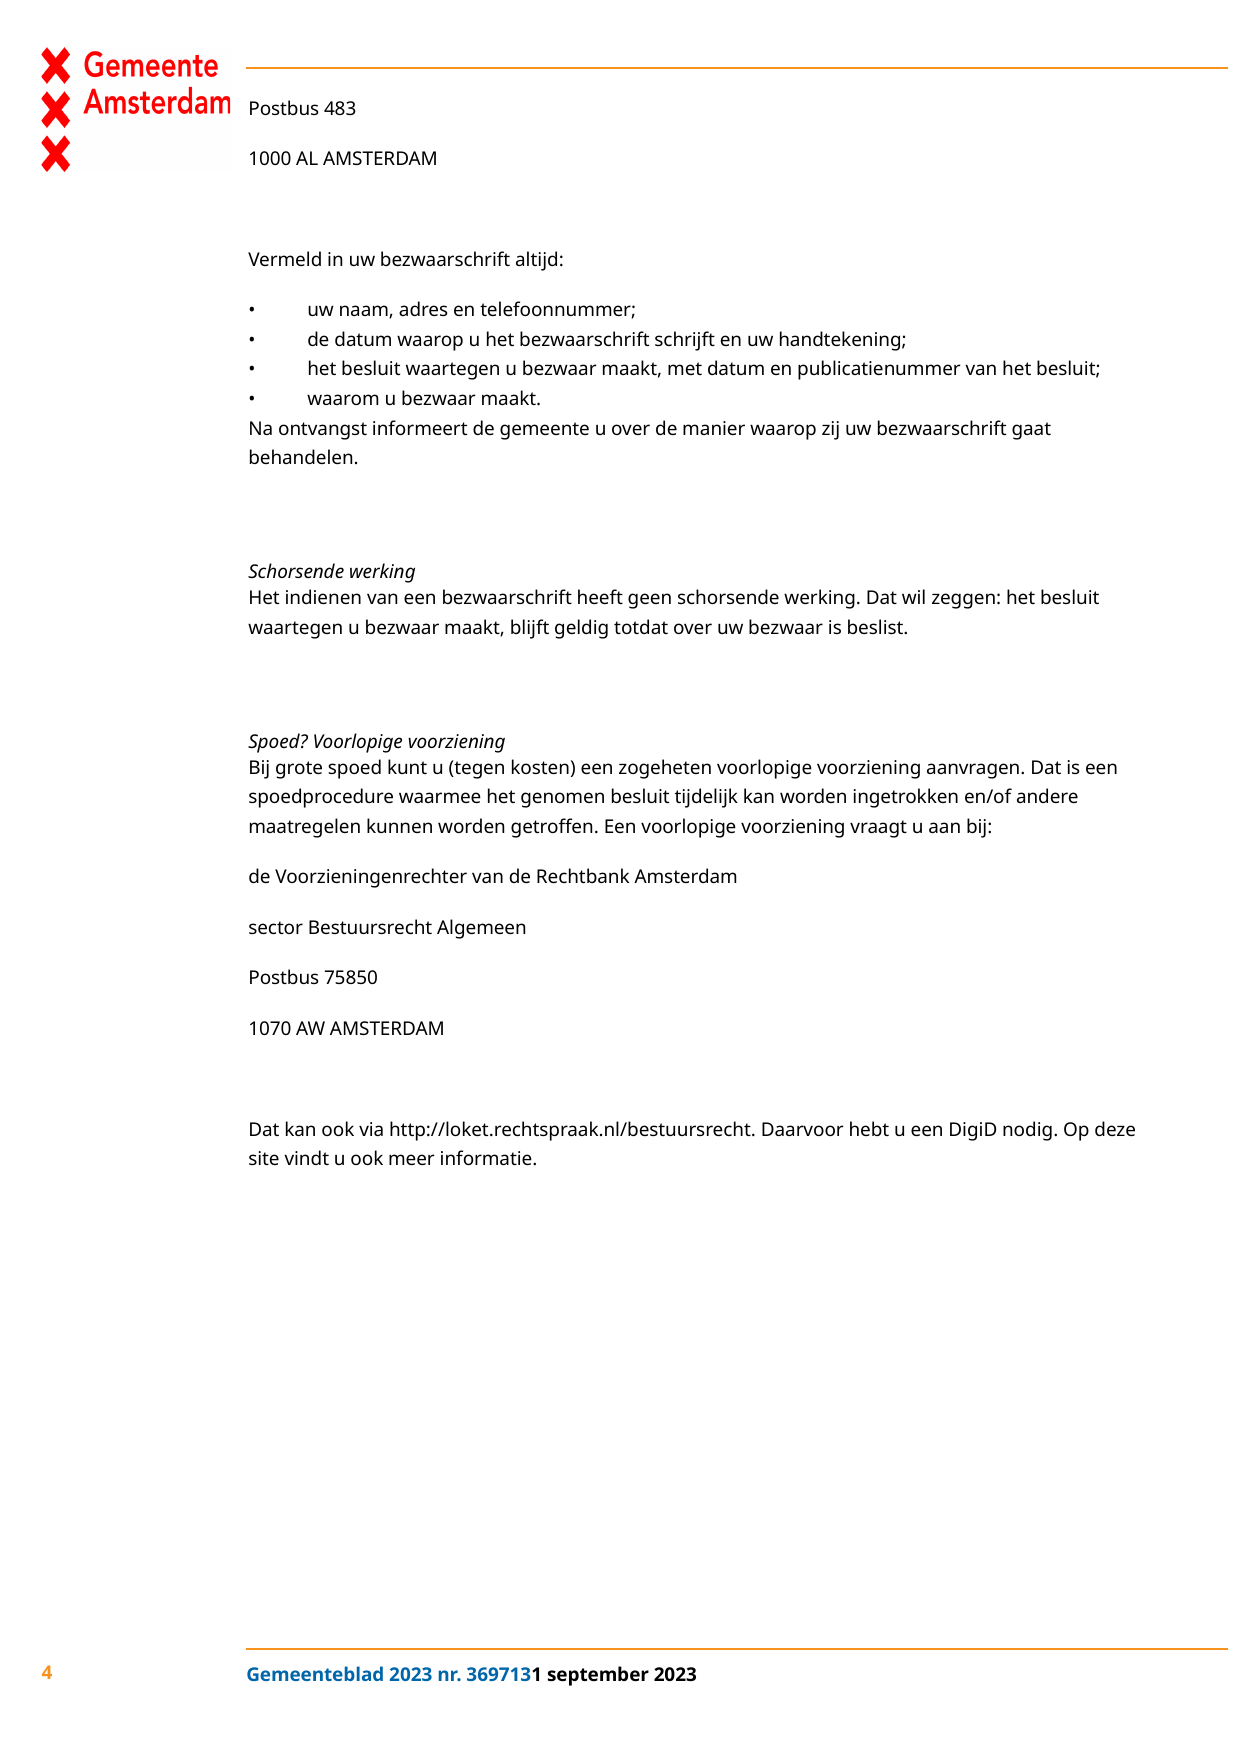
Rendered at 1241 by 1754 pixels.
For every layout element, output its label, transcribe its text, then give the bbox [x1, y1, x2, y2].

list de datum waarop u het bezwaarschrift schrijft en uw handtekening; [248, 326, 1152, 352]
text 1000 AL AMSTERDAM [248, 145, 1152, 171]
text 1070 AW AMSTERDAM [248, 1015, 1152, 1041]
picture [41, 47, 231, 172]
text Bij grote spoed kunt u (tegen kosten) een zogeheten voorlopige voorziening aanvragen. Dat is een spoedprocedure waarmee het genomen besluit tijdelijk kan worden ingetrokken en/of andere maatregelen kunnen worden getroffen. Een voorlopige voorziening vraagt u aan bij: [248, 754, 1152, 839]
text de Voorzieningenrechter van de Rechtbank Amsterdam [248, 864, 1152, 889]
text Postbus 483 [248, 95, 1152, 121]
text sector Bestuursrecht Algemeen [248, 914, 1152, 940]
text Postbus 75850 [248, 964, 1152, 990]
list waarom u bezwaar maakt. [248, 385, 1152, 411]
text Het indienen van een bezwaarschrift heeft geen schorsende werking. Dat wil zeggen: het besluit waartegen u bezwaar maakt, blijft geldig totdat over uw bezwaar is beslist. [248, 584, 1152, 640]
text Schorsende werking [248, 559, 1152, 584]
text Spoed? Voorlopige voorziening [248, 728, 1152, 754]
text Vermeld in uw bezwaarschrift altijd: [248, 246, 1152, 272]
list het besluit waartegen u bezwaar maakt, met datum en publicatienummer van het besluit; [248, 356, 1152, 381]
text Dat kan ook via http://loket.rechtspraak.nl/bestuursrecht. Daarvoor hebt u een DigiD nodig. Op deze site vindt u ook meer informatie. [248, 1116, 1152, 1171]
list uw naam, adres en telefoonnummer; [248, 296, 1152, 322]
text Na ontvangst informeert de gemeente u over de manier waarop zij uw bezwaarschrift gaat behandelen. [248, 415, 1152, 470]
